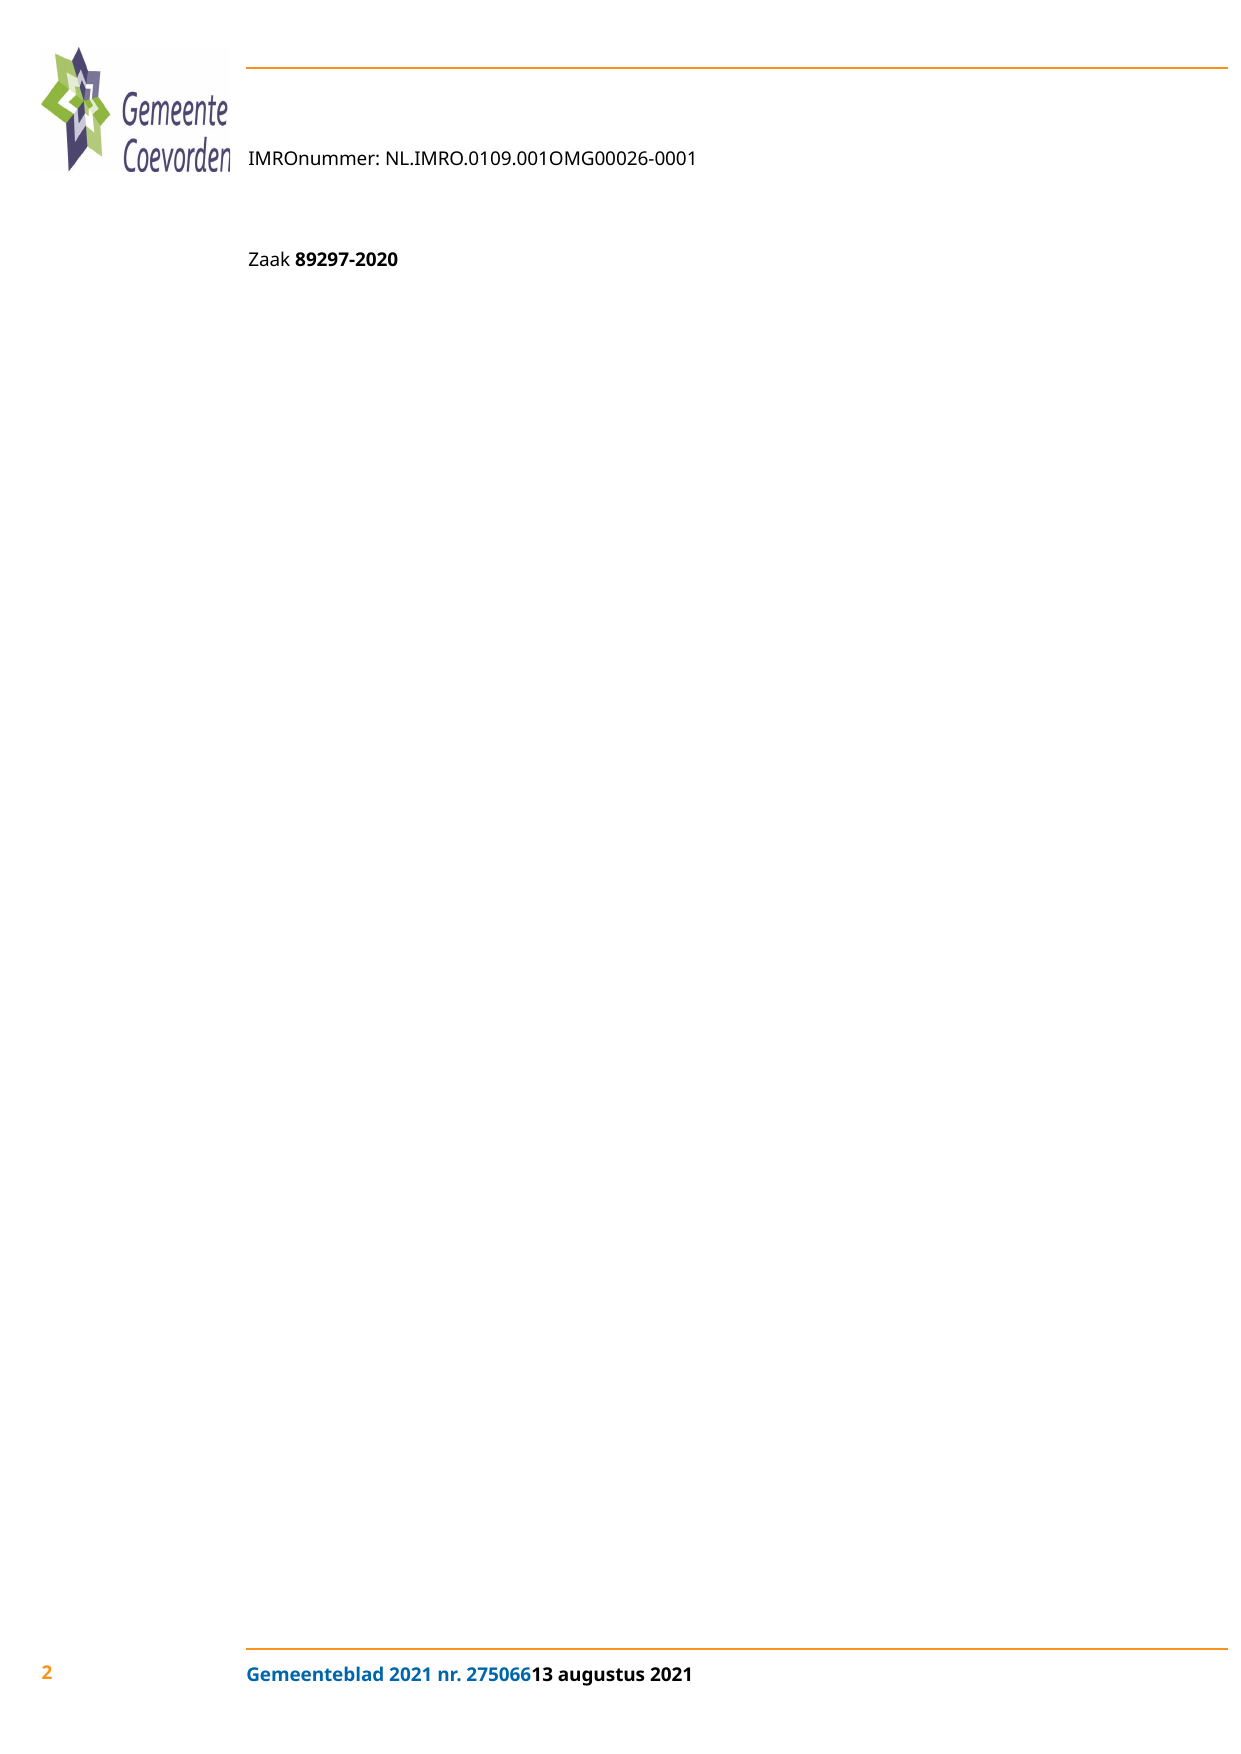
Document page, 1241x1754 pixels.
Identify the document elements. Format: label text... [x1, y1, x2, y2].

text IMROnummer: NL.IMRO.0109.001OMG00026-0001 [248, 145, 1152, 171]
text Zaak 89297-2020 [248, 246, 1152, 272]
picture [41, 47, 231, 172]
